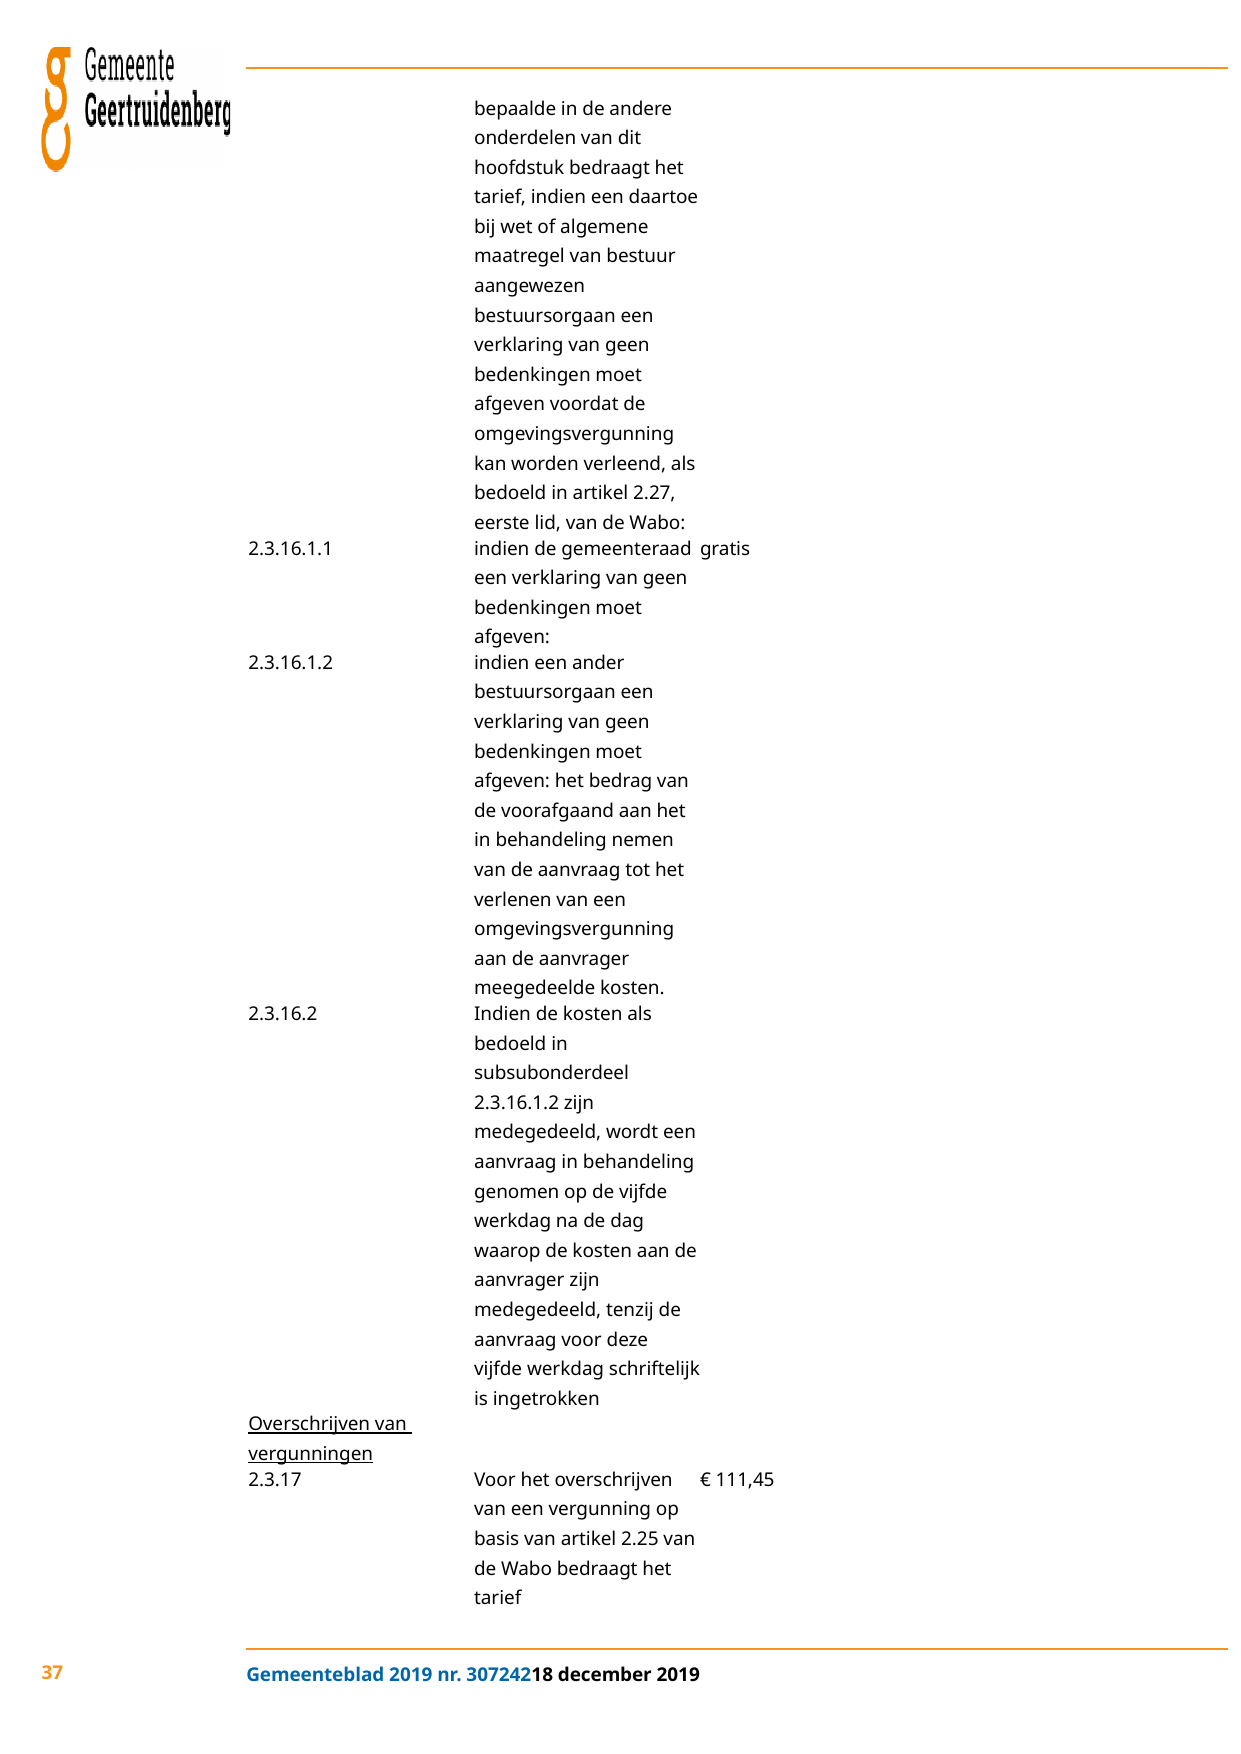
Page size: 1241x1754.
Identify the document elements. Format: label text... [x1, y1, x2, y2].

table_cell [248, 95, 474, 535]
table_cell 2.3.17 [248, 1466, 474, 1610]
table_cell Indien de kosten als bedoeld in subsubonderdeel 2.3.16.1.2 zijn medegedeeld, wordt een aanvraag in behandeling genomen op de vijfde werkdag na de dag waarop de kosten aan de aanvrager zijn medegedeeld, tenzij de aanvraag voor deze vijfde werkdag schriftelijk is ingetrokken [474, 1000, 700, 1411]
table_cell bepaalde in de andere onderdelen van dit hoofdstuk bedraagt het tarief, indien een daartoe bij wet of algemene maatregel van bestuur aangewezen bestuursorgaan een verklaring van geen bedenkingen moet afgeven voordat de omgevingsvergunning kan worden verleend, als bedoeld in artikel 2.27, eerste lid, van de Wabo: [474, 95, 700, 535]
table_cell [700, 95, 926, 535]
table_cell [700, 1000, 926, 1411]
table_cell € 111,45 [700, 1466, 926, 1610]
picture [41, 47, 231, 172]
table_cell Voor het overschrijven van een vergunning op basis van artikel 2.25 van de Wabo bedraagt het tarief [474, 1466, 700, 1610]
table_cell [926, 1000, 1152, 1411]
table_cell [474, 1411, 700, 1466]
table_cell 2.3.16.1.2 [248, 649, 474, 1000]
table_cell indien de gemeenteraad een verklaring van geen bedenkingen moet afgeven: [474, 535, 700, 649]
table_cell Overschrijven van vergunningen [248, 1411, 474, 1466]
table_cell [700, 649, 926, 1000]
table_cell [926, 95, 1152, 535]
table_cell [926, 649, 1152, 1000]
table_cell [926, 1466, 1152, 1610]
table_cell 2.3.16.2 [248, 1000, 474, 1411]
table_cell gratis [700, 535, 926, 649]
table_cell [926, 535, 1152, 649]
table_cell indien een ander bestuursorgaan een verklaring van geen bedenkingen moet afgeven: het bedrag van de voorafgaand aan het in behandeling nemen van de aanvraag tot het verlenen van een omgevingsvergunning aan de aanvrager meegedeelde kosten. [474, 649, 700, 1000]
table_cell 2.3.16.1.1 [248, 535, 474, 649]
